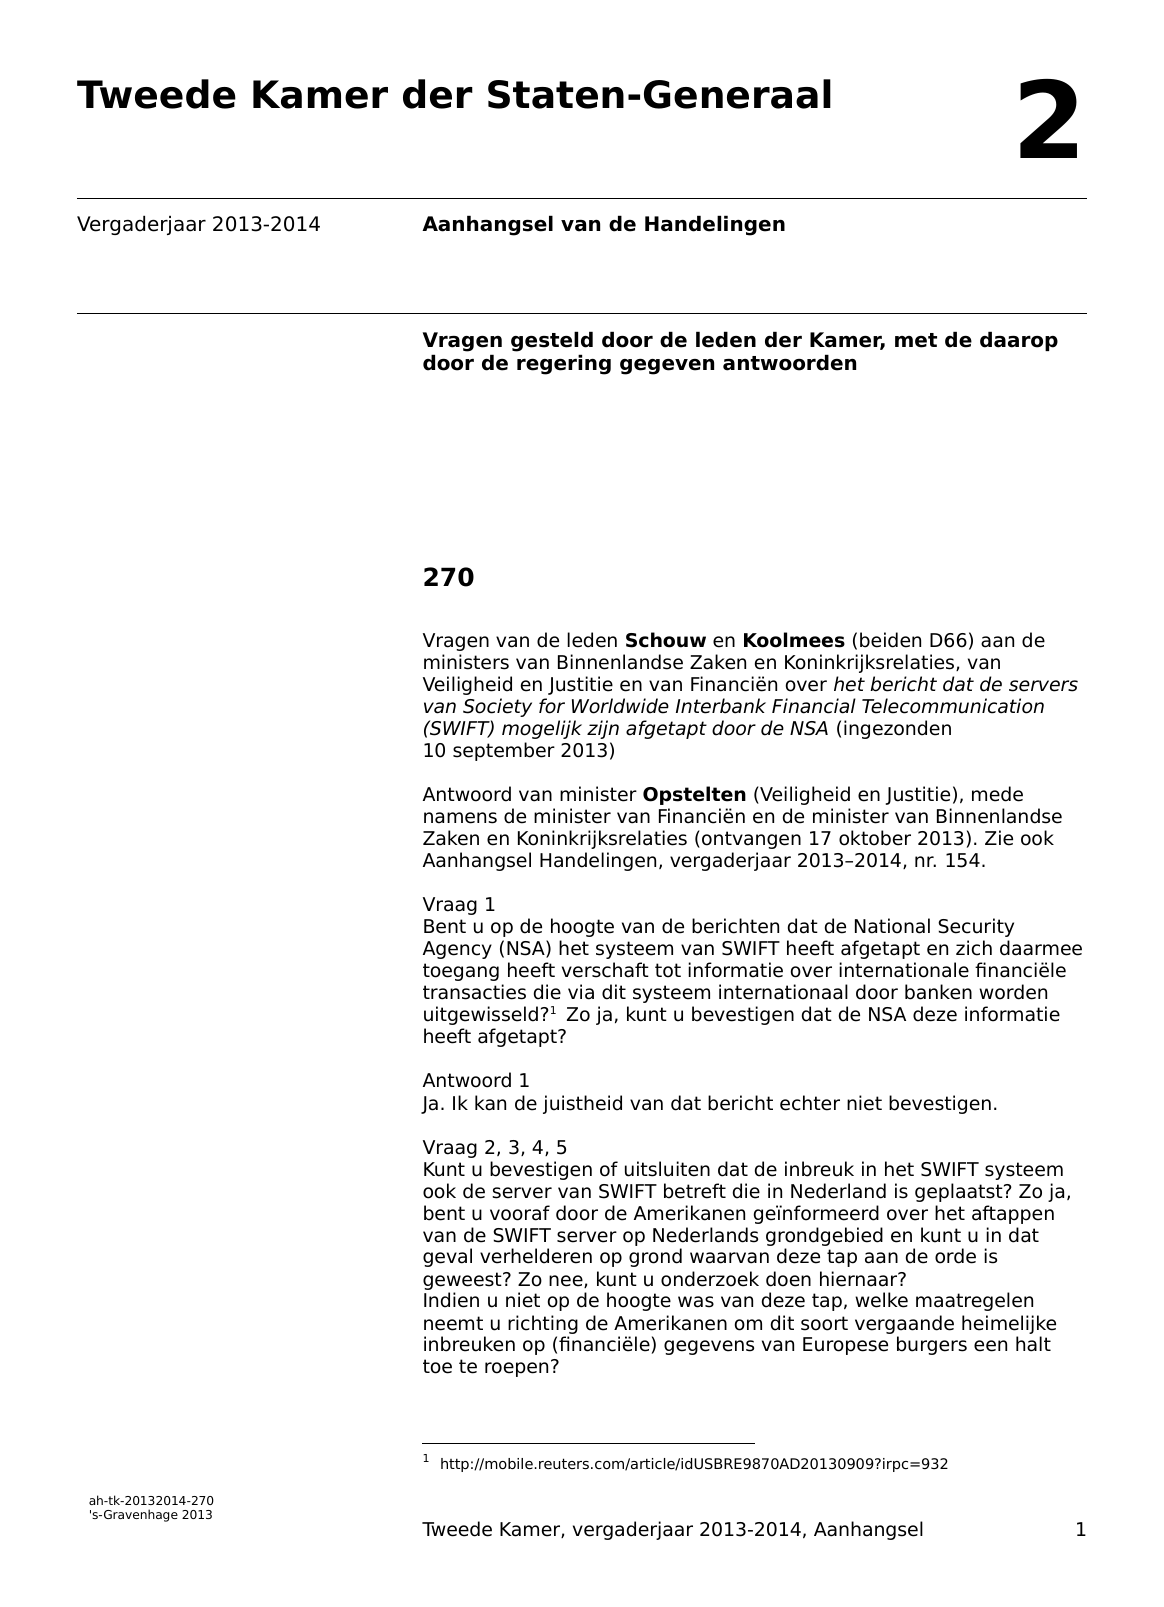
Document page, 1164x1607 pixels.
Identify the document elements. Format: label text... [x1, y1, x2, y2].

text Ja. Ik kan de juistheid van dat bericht echter niet bevestigen. [422, 1092, 1087, 1114]
table_cell Aanhangsel van de Handelingen [422, 199, 1087, 313]
text Antwoord 1 [422, 1070, 1087, 1092]
text Vragen van de leden Schouw en Koolmees (beiden D66) aan de ministers van Binnenlandse Zaken en Koninkrijksrelaties, van Veiligheid en Justitie en van Financiën over het bericht dat de servers van Society for Worldwide Interbank Financial Telecommunication (SWIFT) mogelijk zijn afgetapt door de NSA (ingezonden 10 september 2013) [422, 630, 1087, 762]
text 270 [422, 563, 1087, 592]
text Antwoord van minister Opstelten (Veiligheid en Justitie), mede namens de minister van Financiën en de minister van Binnenlandse Zaken en Koninkrijksrelaties (ontvangen 17 oktober 2013). Zie ook Aanhangsel Handelingen, vergaderjaar 2013–2014, nr. 154. [422, 784, 1087, 872]
text http://mobile.reuters.com/article/idUSBRE9870AD20130909?irpc=932 [422, 1452, 1087, 1474]
text Bent u op de hoogte van de berichten dat de National Security Agency (NSA) het systeem van SWIFT heeft afgetapt en zich daarmee toegang heeft verschaft tot informatie over internationale financiële transacties die via dit systeem internationaal door banken worden uitgewisseld? Zo ja, kunt u bevestigen dat de NSA deze informatie heeft afgetapt? [422, 916, 1087, 1048]
table_cell Vragen gesteld door de leden der Kamer, met de daarop door de regering gegeven antwoorden [422, 314, 1087, 375]
text 's-Gravenhage 2013 [88, 1508, 323, 1522]
table_header Tweede Kamer der Staten-Generaal [77, 59, 886, 198]
text ah-tk-20132014-270 [88, 1494, 323, 1508]
text Vraag 2, 3, 4, 5 [422, 1137, 1087, 1158]
table_cell Vergaderjaar 2013-2014 [77, 199, 422, 313]
text Vraag 1 [422, 894, 1087, 916]
table_cell [77, 314, 422, 375]
text Kunt u bevestigen of uitsluiten dat de inbreuk in het SWIFT systeem ook de server van SWIFT betreft die in Nederland is geplaatst? Zo ja, bent u vooraf door de Amerikanen geïnformeerd over het aftappen van de SWIFT server op Nederlands grondgebied en kunt u in dat geval verhelderen op grond waarvan deze tap aan de orde is geweest? Zo nee, kunt u onderzoek doen hiernaar? [422, 1158, 1087, 1290]
table_header 2 [886, 59, 1087, 198]
text Indien u niet op de hoogte was van deze tap, welke maatregelen neemt u richting de Amerikanen om dit soort vergaande heimelijke inbreuken op (financiële) gegevens van Europese burgers een halt toe te roepen? [422, 1290, 1087, 1378]
